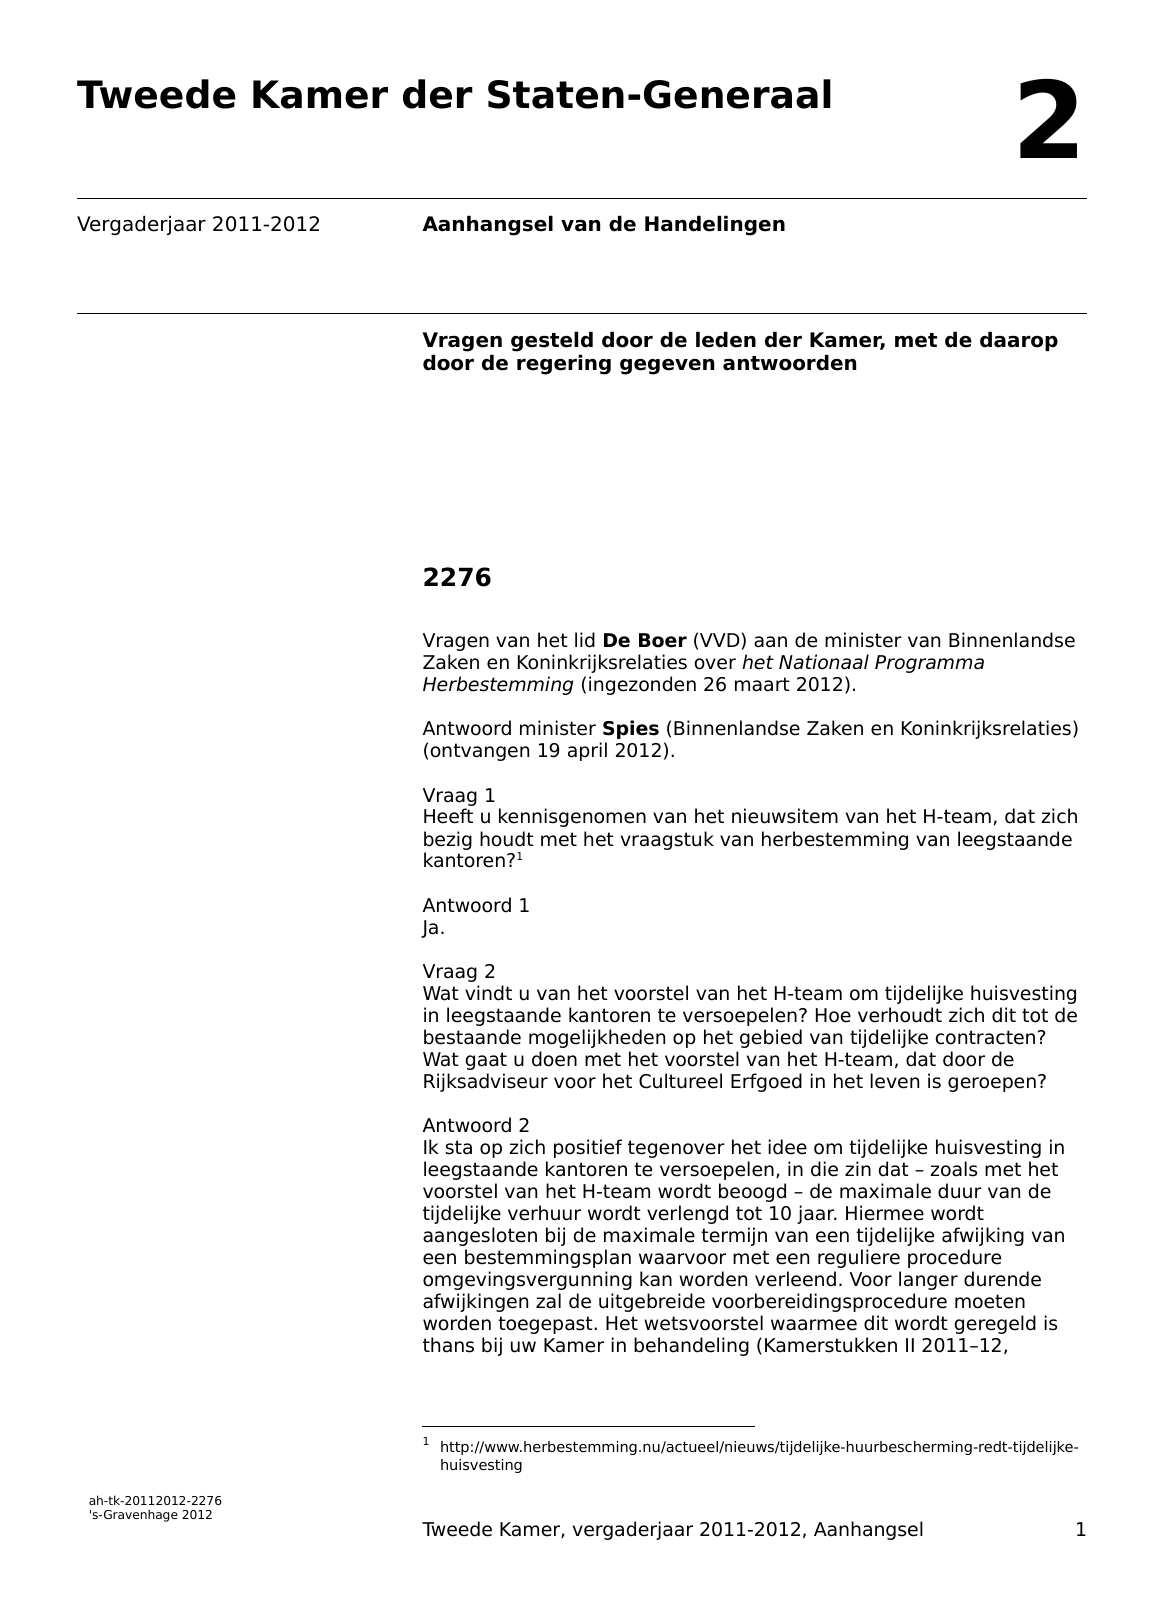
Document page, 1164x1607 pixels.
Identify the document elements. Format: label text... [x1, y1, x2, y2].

text Vraag 2 [422, 961, 1087, 983]
text 's-Gravenhage 2012 [88, 1508, 323, 1522]
text Ja. [422, 917, 1087, 938]
text Wat vindt u van het voorstel van het H-team om tijdelijke huisvesting in leegstaande kantoren te versoepelen? Hoe verhoudt zich dit tot de bestaande mogelijkheden op het gebied van tijdelijke contracten? Wat gaat u doen met het voorstel van het H-team, dat door de Rijksadviseur voor het Cultureel Erfgoed in het leven is geroepen? [422, 983, 1087, 1093]
table_header 2 [886, 59, 1087, 198]
text 2276 [422, 563, 1087, 592]
table_cell Vergaderjaar 2011-2012 [77, 199, 422, 313]
text Antwoord 2 [422, 1115, 1087, 1137]
text Antwoord 1 [422, 894, 1087, 917]
text Vraag 1 [422, 784, 1087, 806]
text ah-tk-20112012-2276 [88, 1494, 323, 1508]
table_header Tweede Kamer der Staten-Generaal [77, 59, 886, 198]
text Heeft u kennisgenomen van het nieuwsitem van het H-team, dat zich bezig houdt met het vraagstuk van herbestemming van leegstaande kantoren? [422, 806, 1087, 872]
text Vragen van het lid De Boer (VVD) aan de minister van Binnenlandse Zaken en Koninkrijksrelaties over het Nationaal Programma Herbestemming (ingezonden 26 maart 2012). [422, 630, 1087, 696]
table_cell [77, 314, 422, 375]
text Antwoord minister Spies (Binnenlandse Zaken en Koninkrijksrelaties) (ontvangen 19 april 2012). [422, 718, 1087, 762]
table_cell Aanhangsel van de Handelingen [422, 199, 1087, 313]
table_cell Vragen gesteld door de leden der Kamer, met de daarop door de regering gegeven antwoorden [422, 314, 1087, 375]
text Ik sta op zich positief tegenover het idee om tijdelijke huisvesting in leegstaande kantoren te versoepelen, in die zin dat – zoals met het voorstel van het H-team wordt beoogd – de maximale duur van de tijdelijke verhuur wordt verlengd tot 10 jaar. Hiermee wordt aangesloten bij de maximale termijn van een tijdelijke afwijking van een bestemmingsplan waarvoor met een reguliere procedure omgevingsvergunning kan worden verleend. Voor langer durende afwijkingen zal de uitgebreide voorbereidingsprocedure moeten worden toegepast. Het wetsvoorstel waarmee dit wordt geregeld is thans bij uw Kamer in behandeling (Kamerstukken II 2011–12, [422, 1137, 1087, 1357]
text http://www.herbestemming.nu/actueel/nieuws/tijdelijke-huurbescherming-redt-tijdelijke-huisvesting [422, 1435, 1087, 1474]
